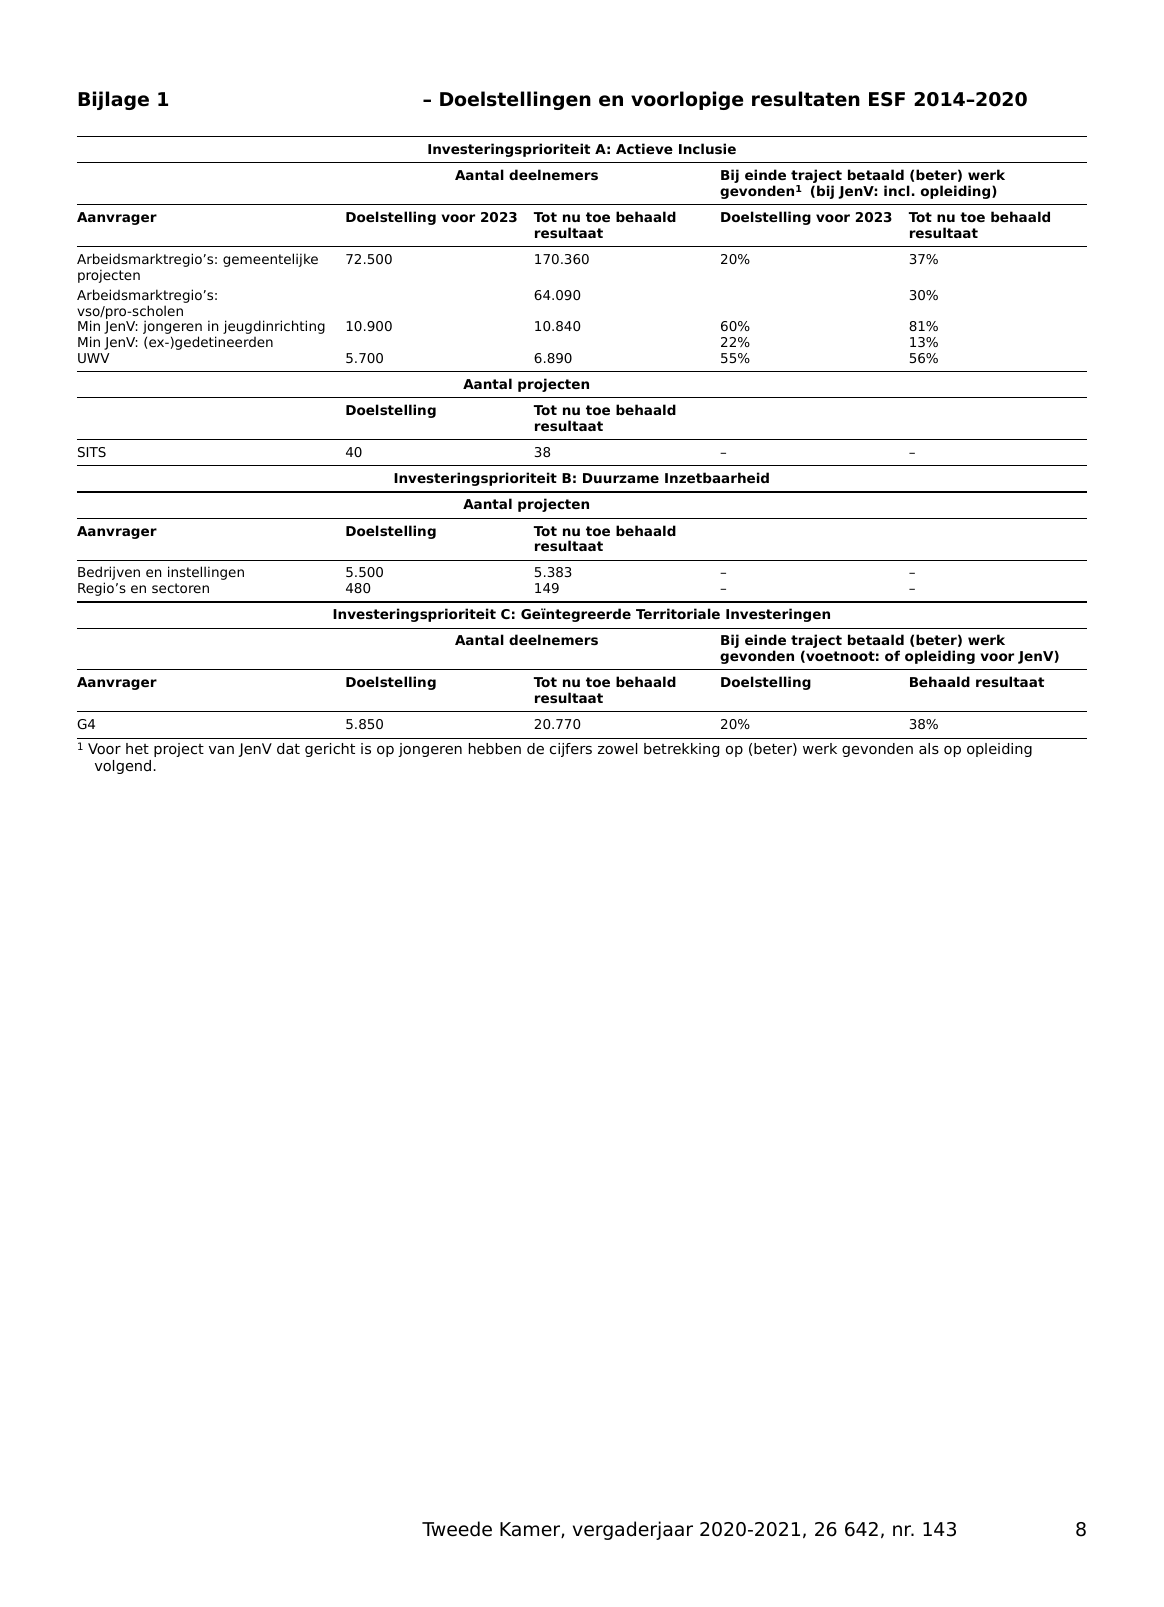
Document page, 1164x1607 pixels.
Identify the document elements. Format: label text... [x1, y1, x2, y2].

table_cell 20% [714, 247, 903, 319]
table_cell [714, 519, 903, 559]
table_cell 20.770 [528, 712, 714, 737]
table_cell 60% [714, 319, 903, 335]
table_cell Aantal deelnemers [339, 163, 714, 204]
table_cell 5.383 [528, 561, 714, 581]
table_cell [714, 493, 1087, 518]
table_cell [714, 398, 903, 439]
table_cell 22% [714, 335, 903, 351]
table_cell Aantal deelnemers [339, 629, 714, 669]
table_cell [77, 493, 339, 518]
table_cell [77, 629, 339, 669]
table_cell 40 [339, 440, 528, 465]
table_cell 56% [903, 351, 1087, 371]
table_cell 5.850 [339, 712, 528, 737]
table_cell 13% [903, 335, 1087, 351]
table_cell Tot nu toe behaald resultaat [903, 205, 1087, 246]
table_cell Bedrijven en instellingen [77, 561, 339, 581]
table_cell Aanvrager [77, 670, 339, 711]
table_cell Arbeidsmarktregio’s: vso/pro-scholen [77, 283, 339, 319]
table_cell 81% [903, 319, 1087, 335]
table_cell 10.900 [339, 319, 528, 351]
table_cell UWV [77, 351, 339, 371]
table_cell Doelstelling [339, 670, 528, 711]
table_cell G4 [77, 712, 339, 737]
table_cell 64.090 [528, 283, 714, 319]
table_cell 5.500 [339, 561, 528, 581]
table_cell 170.360 [528, 247, 714, 283]
table_cell Arbeidsmarktregio’s: gemeentelijke projecten [77, 247, 339, 283]
table_cell 149 [528, 581, 714, 601]
table_cell 10.840 [528, 319, 714, 351]
table_cell – [903, 561, 1087, 581]
table_cell Aantal projecten [339, 372, 714, 397]
table_cell [903, 519, 1087, 559]
table_cell 38 [528, 440, 714, 465]
table_cell Behaald resultaat [903, 670, 1087, 711]
table_cell Aanvrager [77, 519, 339, 559]
table_cell Doelstelling [339, 398, 528, 439]
table_cell Doelstelling voor 2023 [714, 205, 903, 246]
table_cell SITS [77, 440, 339, 465]
table_cell 37% [903, 247, 1087, 283]
table_cell Doelstelling voor 2023 [339, 205, 528, 246]
table_cell [77, 398, 339, 439]
table_cell – [714, 561, 903, 581]
table_cell 5.700 [339, 351, 528, 371]
table_cell Min JenV: (ex-)gedetineerden [77, 335, 339, 351]
table_cell Doelstelling [339, 519, 528, 559]
subtitle Bijlage 1 – Doelstellingen en voorlopige resultaten ESF 2014–2020 [77, 89, 1087, 111]
table_cell Aantal projecten [339, 493, 714, 518]
table_cell 1 Voor het project van JenV dat gericht is op jongeren hebben de cijfers zowel betrekking op (beter) werk gevonden als op opleiding volgend. [77, 739, 1087, 775]
table_cell Aanvrager [77, 205, 339, 246]
table_cell Bij einde traject betaald (beter) werk gevonden (voetnoot: of opleiding voor JenV) [714, 629, 1087, 669]
table_cell – [714, 440, 903, 465]
table_cell 6.890 [528, 351, 714, 371]
table_cell 72.500 [339, 247, 528, 319]
table_cell – [714, 581, 903, 601]
table_header Investeringsprioriteit A: Actieve Inclusie [77, 137, 1087, 162]
table_cell [714, 372, 903, 397]
table_cell [77, 163, 339, 204]
table_cell 480 [339, 581, 528, 601]
table_cell Bij einde traject betaald (beter) werk gevonden1 (bij JenV: incl. opleiding) [714, 163, 1087, 204]
table_cell [903, 372, 1087, 397]
table_cell 30% [903, 283, 1087, 319]
table_cell Investeringsprioriteit B: Duurzame Inzetbaarheid [77, 466, 1087, 491]
table_cell [903, 398, 1087, 439]
table_cell 55% [714, 351, 903, 371]
table_cell Tot nu toe behaald resultaat [528, 519, 714, 559]
table_cell Tot nu toe behaald resultaat [528, 205, 714, 246]
table_cell Doelstelling [714, 670, 903, 711]
table_cell Regio’s en sectoren [77, 581, 339, 601]
table_cell 38% [903, 712, 1087, 737]
table_cell Tot nu toe behaald resultaat [528, 398, 714, 439]
table_cell Investeringsprioriteit C: Geïntegreerde Territoriale Investeringen [77, 603, 1087, 627]
table_cell – [903, 581, 1087, 601]
table_cell Tot nu toe behaald resultaat [528, 670, 714, 711]
table_cell [77, 372, 339, 397]
table_cell Min JenV: jongeren in jeugdinrichting [77, 319, 339, 335]
table_cell 20% [714, 712, 903, 737]
table_cell – [903, 440, 1087, 465]
